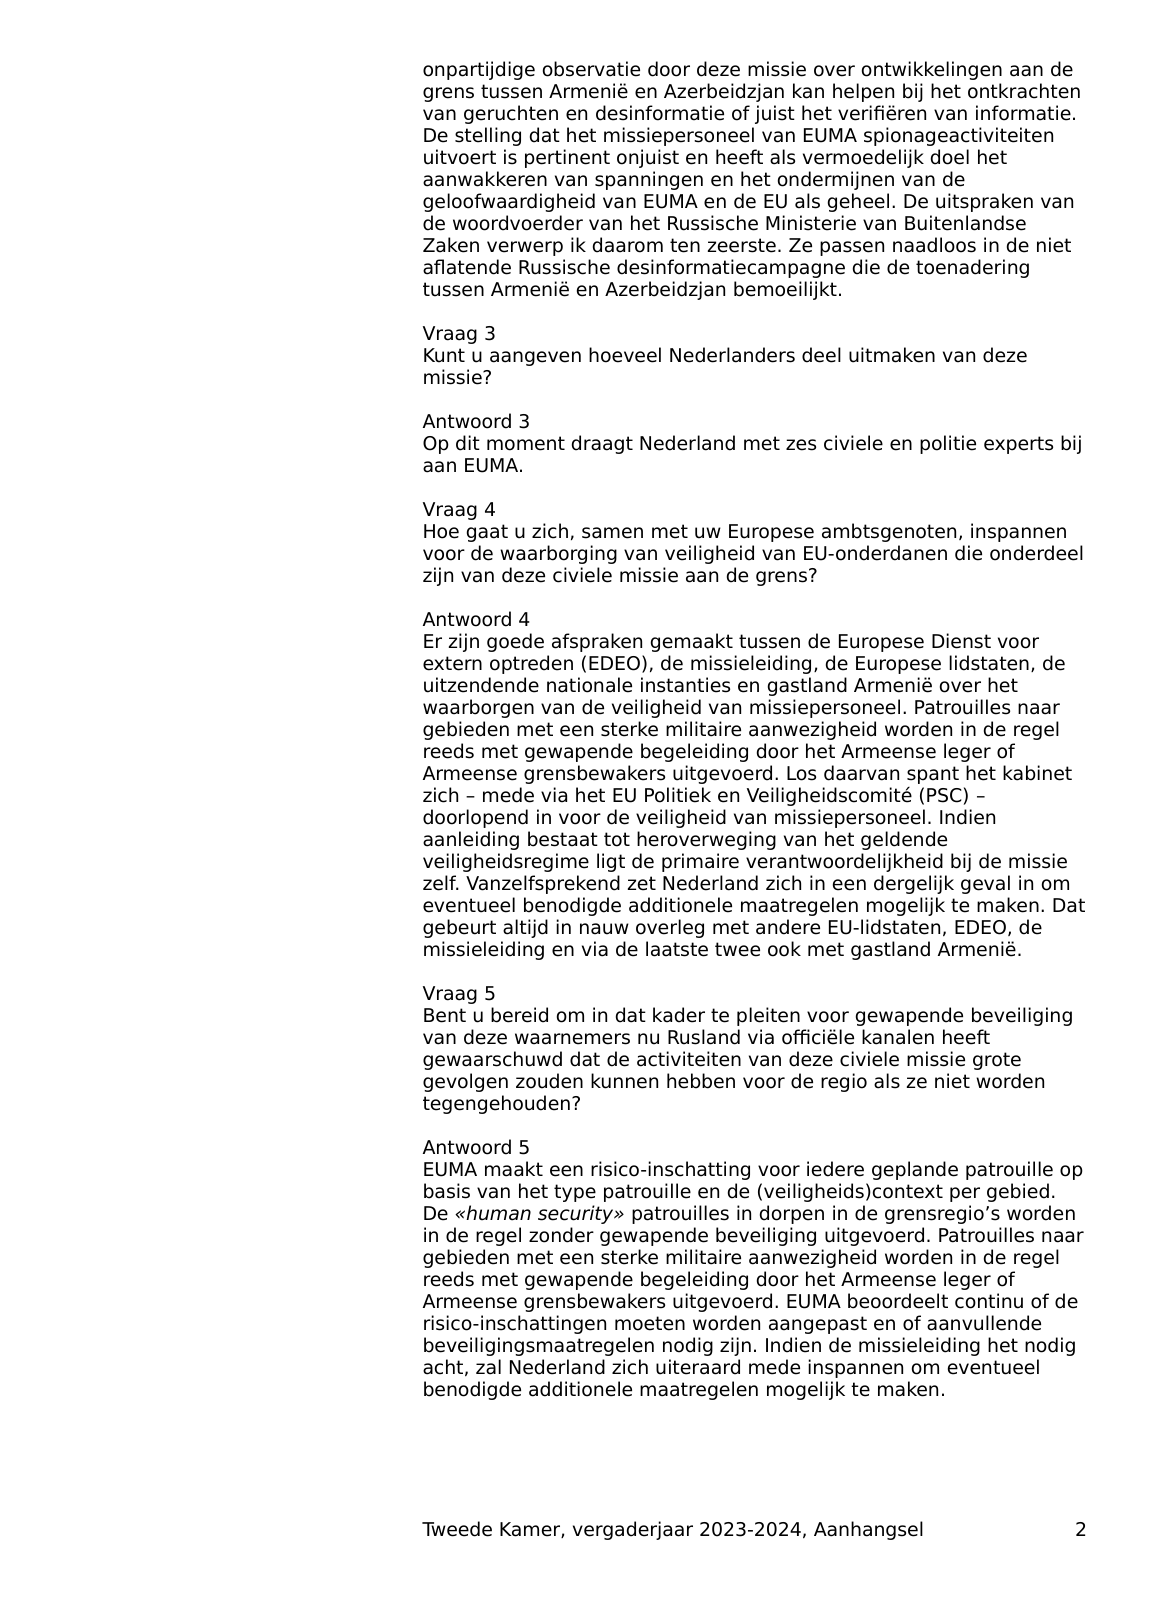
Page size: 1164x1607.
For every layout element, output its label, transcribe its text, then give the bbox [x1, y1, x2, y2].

text De stelling dat het missiepersoneel van EUMA spionageactiviteiten uitvoert is pertinent onjuist en heeft als vermoedelijk doel het aanwakkeren van spanningen en het ondermijnen van de geloofwaardigheid van EUMA en de EU als geheel. De uitspraken van de woordvoerder van het Russische Ministerie van Buitenlandse Zaken verwerp ik daarom ten zeerste. Ze passen naadloos in de niet aflatende Russische desinformatiecampagne die de toenadering tussen Armenië en Azerbeidzjan bemoeilijkt. [422, 125, 1087, 301]
text Antwoord 4 [422, 609, 1087, 631]
text EUMA maakt een risico-inschatting voor iedere geplande patrouille op basis van het type patrouille en de (veiligheids)context per gebied. De «human security» patrouilles in dorpen in de grensregio’s worden in de regel zonder gewapende beveiliging uitgevoerd. Patrouilles naar gebieden met een sterke militaire aanwezigheid worden in de regel reeds met gewapende begeleiding door het Armeense leger of Armeense grensbewakers uitgevoerd. EUMA beoordeelt continu of de risico-inschattingen moeten worden aangepast en of aanvullende beveiligingsmaatregelen nodig zijn. Indien de missieleiding het nodig acht, zal Nederland zich uiteraard mede inspannen om eventueel benodigde additionele maatregelen mogelijk te maken. [422, 1159, 1087, 1401]
text Op dit moment draagt Nederland met zes civiele en politie experts bij aan EUMA. [422, 433, 1087, 477]
text Antwoord 3 [422, 411, 1087, 433]
text Antwoord 5 [422, 1137, 1087, 1159]
text Er zijn goede afspraken gemaakt tussen de Europese Dienst voor extern optreden (EDEO), de missieleiding, de Europese lidstaten, de uitzendende nationale instanties en gastland Armenië over het waarborgen van de veiligheid van missiepersoneel. Patrouilles naar gebieden met een sterke militaire aanwezigheid worden in de regel reeds met gewapende begeleiding door het Armeense leger of Armeense grensbewakers uitgevoerd. Los daarvan spant het kabinet zich – mede via het EU Politiek en Veiligheidscomité (PSC) – doorlopend in voor de veiligheid van missiepersoneel. Indien aanleiding bestaat tot heroverweging van het geldende veiligheidsregime ligt de primaire verantwoordelijkheid bij de missie zelf. Vanzelfsprekend zet Nederland zich in een dergelijk geval in om eventueel benodigde additionele maatregelen mogelijk te maken. Dat gebeurt altijd in nauw overleg met andere EU-lidstaten, EDEO, de missieleiding en via de laatste twee ook met gastland Armenië. [422, 631, 1087, 961]
text Vraag 4 [422, 499, 1087, 521]
text Kunt u aangeven hoeveel Nederlanders deel uitmaken van deze missie? [422, 345, 1087, 389]
text onpartijdige observatie door deze missie over ontwikkelingen aan de grens tussen Armenië en Azerbeidzjan kan helpen bij het ontkrachten van geruchten en desinformatie of juist het verifiëren van informatie. [422, 59, 1087, 125]
text Vraag 3 [422, 323, 1087, 345]
text Vraag 5 [422, 983, 1087, 1005]
text Hoe gaat u zich, samen met uw Europese ambtsgenoten, inspannen voor de waarborging van veiligheid van EU-onderdanen die onderdeel zijn van deze civiele missie aan de grens? [422, 521, 1087, 587]
text Bent u bereid om in dat kader te pleiten voor gewapende beveiliging van deze waarnemers nu Rusland via officiële kanalen heeft gewaarschuwd dat de activiteiten van deze civiele missie grote gevolgen zouden kunnen hebben voor de regio als ze niet worden tegengehouden? [422, 1005, 1087, 1115]
